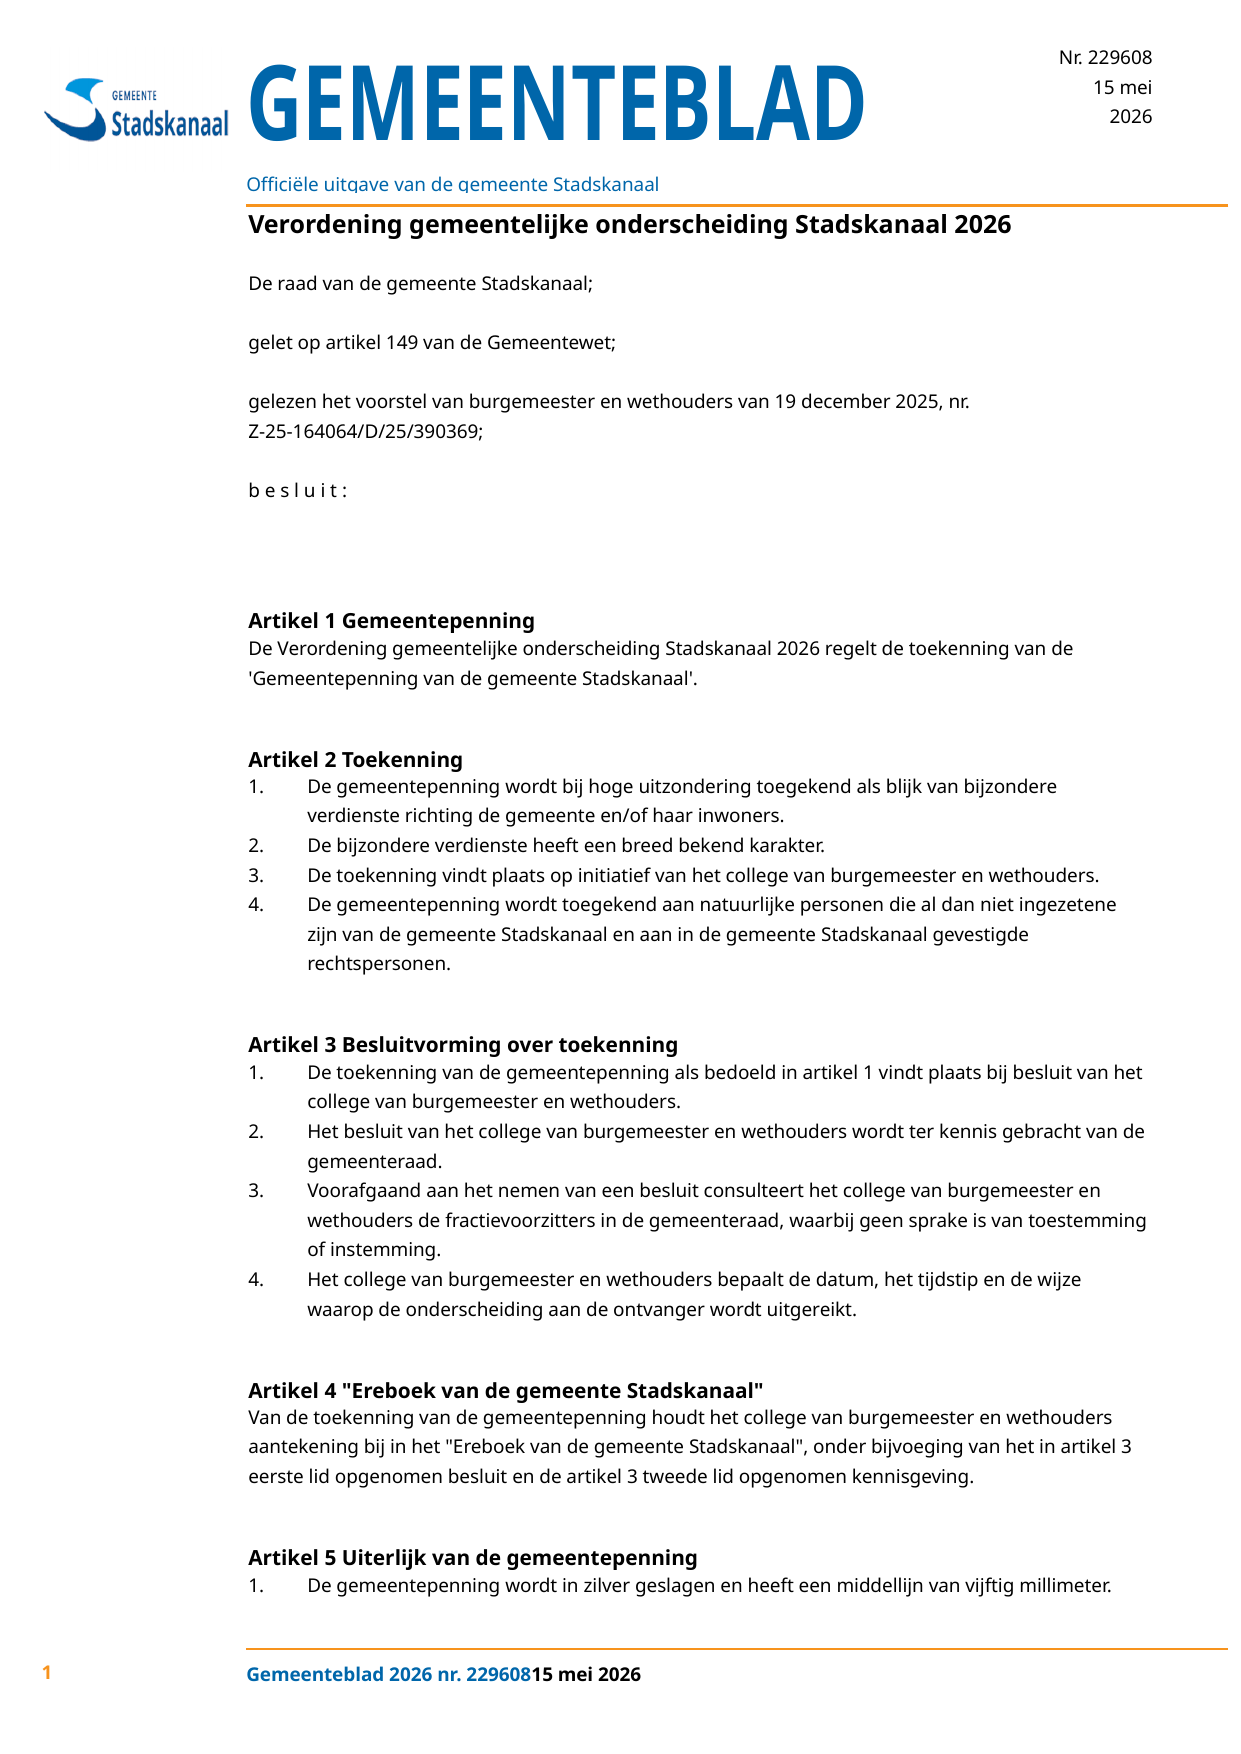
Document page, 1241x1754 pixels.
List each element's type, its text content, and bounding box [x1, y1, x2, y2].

list Het besluit van het college van burgemeester en wethouders wordt ter kennis gebracht van de gemeenteraad. [248, 1118, 1152, 1173]
list De gemeentepenning wordt bij hoge uitzondering toegekend als blijk van bijzondere verdienste richting de gemeente en/of haar inwoners. [248, 773, 1152, 828]
list De gemeentepenning wordt in zilver geslagen en heeft een middellijn van vijftig millimeter. [248, 1572, 1152, 1597]
text Artikel 1 Gemeentepenning [248, 607, 1152, 635]
list De gemeentepenning wordt toegekend aan natuurlijke personen die al dan niet ingezetene zijn van de gemeente Stadskanaal en aan in de gemeente Stadskanaal gevestigde rechtspersonen. [248, 891, 1152, 976]
text Artikel 4 "Ereboek van de gemeente Stadskanaal" [248, 1376, 1152, 1404]
text Artikel 2 Toekenning [248, 745, 1152, 773]
text gelet op artikel 149 van de Gemeentewet; [248, 329, 1152, 355]
text De raad van de gemeente Stadskanaal; [248, 270, 1152, 296]
list Het college van burgemeester en wethouders bepaalt de datum, het tijdstip en de wijze waarop de onderscheiding aan de ontvanger wordt uitgereikt. [248, 1266, 1152, 1321]
text Van de toekenning van de gemeentepenning houdt het college van burgemeester en wethouders aantekening bij in het "Ereboek van de gemeente Stadskanaal", onder bijvoeging van het in artikel 3 eerste lid opgenomen besluit en de artikel 3 tweede lid opgenomen kennisgeving. [248, 1404, 1152, 1489]
list De bijzondere verdienste heeft een breed bekend karakter. [248, 832, 1152, 858]
text Artikel 5 Uiterlijk van de gemeentepenning [248, 1543, 1152, 1572]
text gelezen het voorstel van burgemeester en wethouders van 19 december 2025, nr. Z-25-164064/D/25/390369; [248, 389, 1152, 444]
picture [41, 47, 231, 172]
text De Verordening gemeentelijke onderscheiding Stadskanaal 2026 regelt de toekenning van de 'Gemeentepenning van de gemeente Stadskanaal'. [248, 635, 1152, 690]
list De toekenning vindt plaats op initiatief van het college van burgemeester en wethouders. [248, 862, 1152, 888]
text Verordening gemeentelijke onderscheiding Stadskanaal 2026 [248, 207, 1152, 241]
list Voorafgaand aan het nemen van een besluit consulteert het college van burgemeester en wethouders de fractievoorzitters in de gemeenteraad, waarbij geen sprake is van toestemming of instemming. [248, 1177, 1152, 1262]
text Artikel 3 Besluitvorming over toekenning [248, 1031, 1152, 1059]
text b e s l u i t : [248, 477, 1152, 503]
list De toekenning van de gemeentepenning als bedoeld in artikel 1 vindt plaats bij besluit van het college van burgemeester en wethouders. [248, 1059, 1152, 1114]
